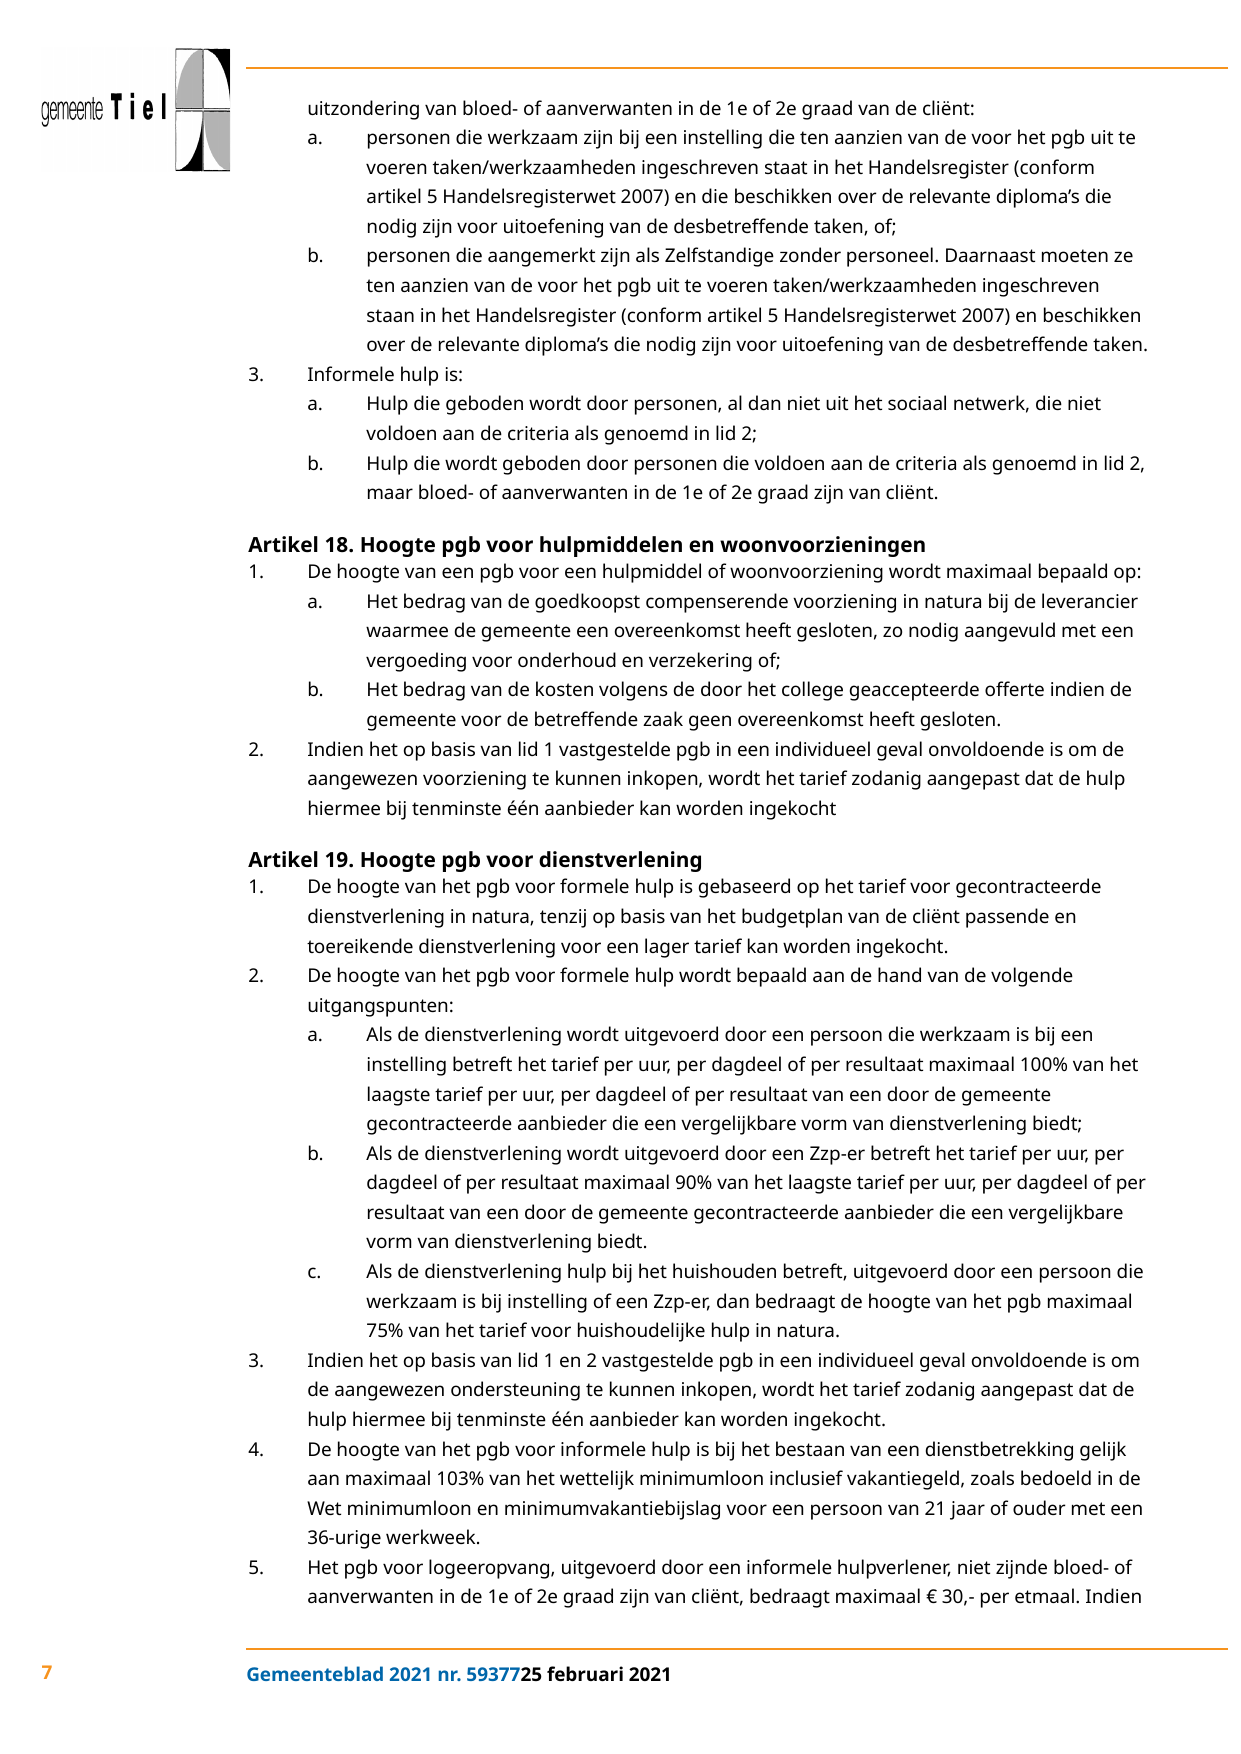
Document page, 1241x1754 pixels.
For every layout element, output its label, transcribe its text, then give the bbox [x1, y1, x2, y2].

picture [41, 47, 231, 172]
list De hoogte van het pgb voor formele hulp wordt bepaald aan de hand van de volgende uitgangspunten: [248, 962, 1152, 1018]
list Het bedrag van de goedkoopst compenserende voorziening in natura bij de leverancier waarmee de gemeente een overeenkomst heeft gesloten, zo nodig aangevuld met een vergoeding voor onderhoud en verzekering of; [307, 588, 1152, 673]
list De hoogte van een pgb voor een hulpmiddel of woonvoorziening wordt maximaal bepaald op: [248, 558, 1152, 584]
list De hoogte van het pgb voor informele hulp is bij het bestaan van een dienstbetrekking gelijk aan maximaal 103% van het wettelijk minimumloon inclusief vakantiegeld, zoals bedoeld in de Wet minimumloon en minimumvakantiebijslag voor een persoon van 21 jaar of ouder met een 36-urige werkweek. [248, 1436, 1152, 1550]
list Indien het op basis van lid 1 en 2 vastgestelde pgb in een individueel geval onvoldoende is om de aangewezen ondersteuning te kunnen inkopen, wordt het tarief zodanig aangepast dat de hulp hiermee bij tenminste één aanbieder kan worden ingekocht. [248, 1347, 1152, 1432]
list De hoogte van het pgb voor formele hulp is gebaseerd op het tarief voor gecontracteerde dienstverlening in natura, tenzij op basis van het budgetplan van de cliënt passende en toereikende dienstverlening voor een lager tarief kan worden ingekocht. [248, 874, 1152, 959]
text Artikel 19. Hoogte pgb voor dienstverlening [248, 845, 1152, 874]
list Het pgb voor logeeropvang, uitgevoerd door een informele hulpverlener, niet zijnde bloed- of aanverwanten in de 1e of 2e graad zijn van cliënt, bedraagt maximaal € 30,- per etmaal. Indien [248, 1554, 1152, 1609]
list Als de dienstverlening hulp bij het huishouden betreft, uitgevoerd door een persoon die werkzaam is bij instelling of een Zzp-er, dan bedraagt de hoogte van het pgb maximaal 75% van het tarief voor huishoudelijke hulp in natura. [307, 1258, 1152, 1343]
list Hulp die wordt geboden door personen die voldoen aan de criteria als genoemd in lid 2, maar bloed- of aanverwanten in de 1e of 2e graad zijn van cliënt. [307, 450, 1152, 505]
list Informele hulp is: [248, 361, 1152, 387]
list Hulp die geboden wordt door personen, al dan niet uit het sociaal netwerk, die niet voldoen aan de criteria als genoemd in lid 2; [307, 391, 1152, 446]
list Indien het op basis van lid 1 vastgestelde pgb in een individueel geval onvoldoende is om de aangewezen voorziening te kunnen inkopen, wordt het tarief zodanig aangepast dat de hulp hiermee bij tenminste één aanbieder kan worden ingekocht [248, 736, 1152, 821]
list Als de dienstverlening wordt uitgevoerd door een persoon die werkzaam is bij een instelling betreft het tarief per uur, per dagdeel of per resultaat maximaal 100% van het laagste tarief per uur, per dagdeel of per resultaat van een door de gemeente gecontracteerde aanbieder die een vergelijkbare vorm van dienstverlening biedt; [307, 1022, 1152, 1136]
list Het bedrag van de kosten volgens de door het college geaccepteerde offerte indien de gemeente voor de betreffende zaak geen overeenkomst heeft gesloten. [307, 677, 1152, 732]
text Artikel 18. Hoogte pgb voor hulpmiddelen en woonvoorzieningen [248, 530, 1152, 558]
list personen die aangemerkt zijn als Zelfstandige zonder personeel. Daarnaast moeten ze ten aanzien van de voor het pgb uit te voeren taken/werkzaamheden ingeschreven staan in het Handelsregister (conform artikel 5 Handelsregisterwet 2007) en beschikken over de relevante diploma’s die nodig zijn voor uitoefening van de desbetreffende taken. [307, 243, 1152, 357]
list personen die werkzaam zijn bij een instelling die ten aanzien van de voor het pgb uit te voeren taken/werkzaamheden ingeschreven staat in het Handelsregister (conform artikel 5 Handelsregisterwet 2007) en die beschikken over de relevante diploma’s die nodig zijn voor uitoefening van de desbetreffende taken, of; [307, 124, 1152, 239]
list Als de dienstverlening wordt uitgevoerd door een Zzp-er betreft het tarief per uur, per dagdeel of per resultaat maximaal 90% van het laagste tarief per uur, per dagdeel of per resultaat van een door de gemeente gecontracteerde aanbieder die een vergelijkbare vorm van dienstverlening biedt. [307, 1140, 1152, 1254]
list uitzondering van bloed- of aanverwanten in de 1e of 2e graad van de cliënt: [248, 95, 1152, 121]
